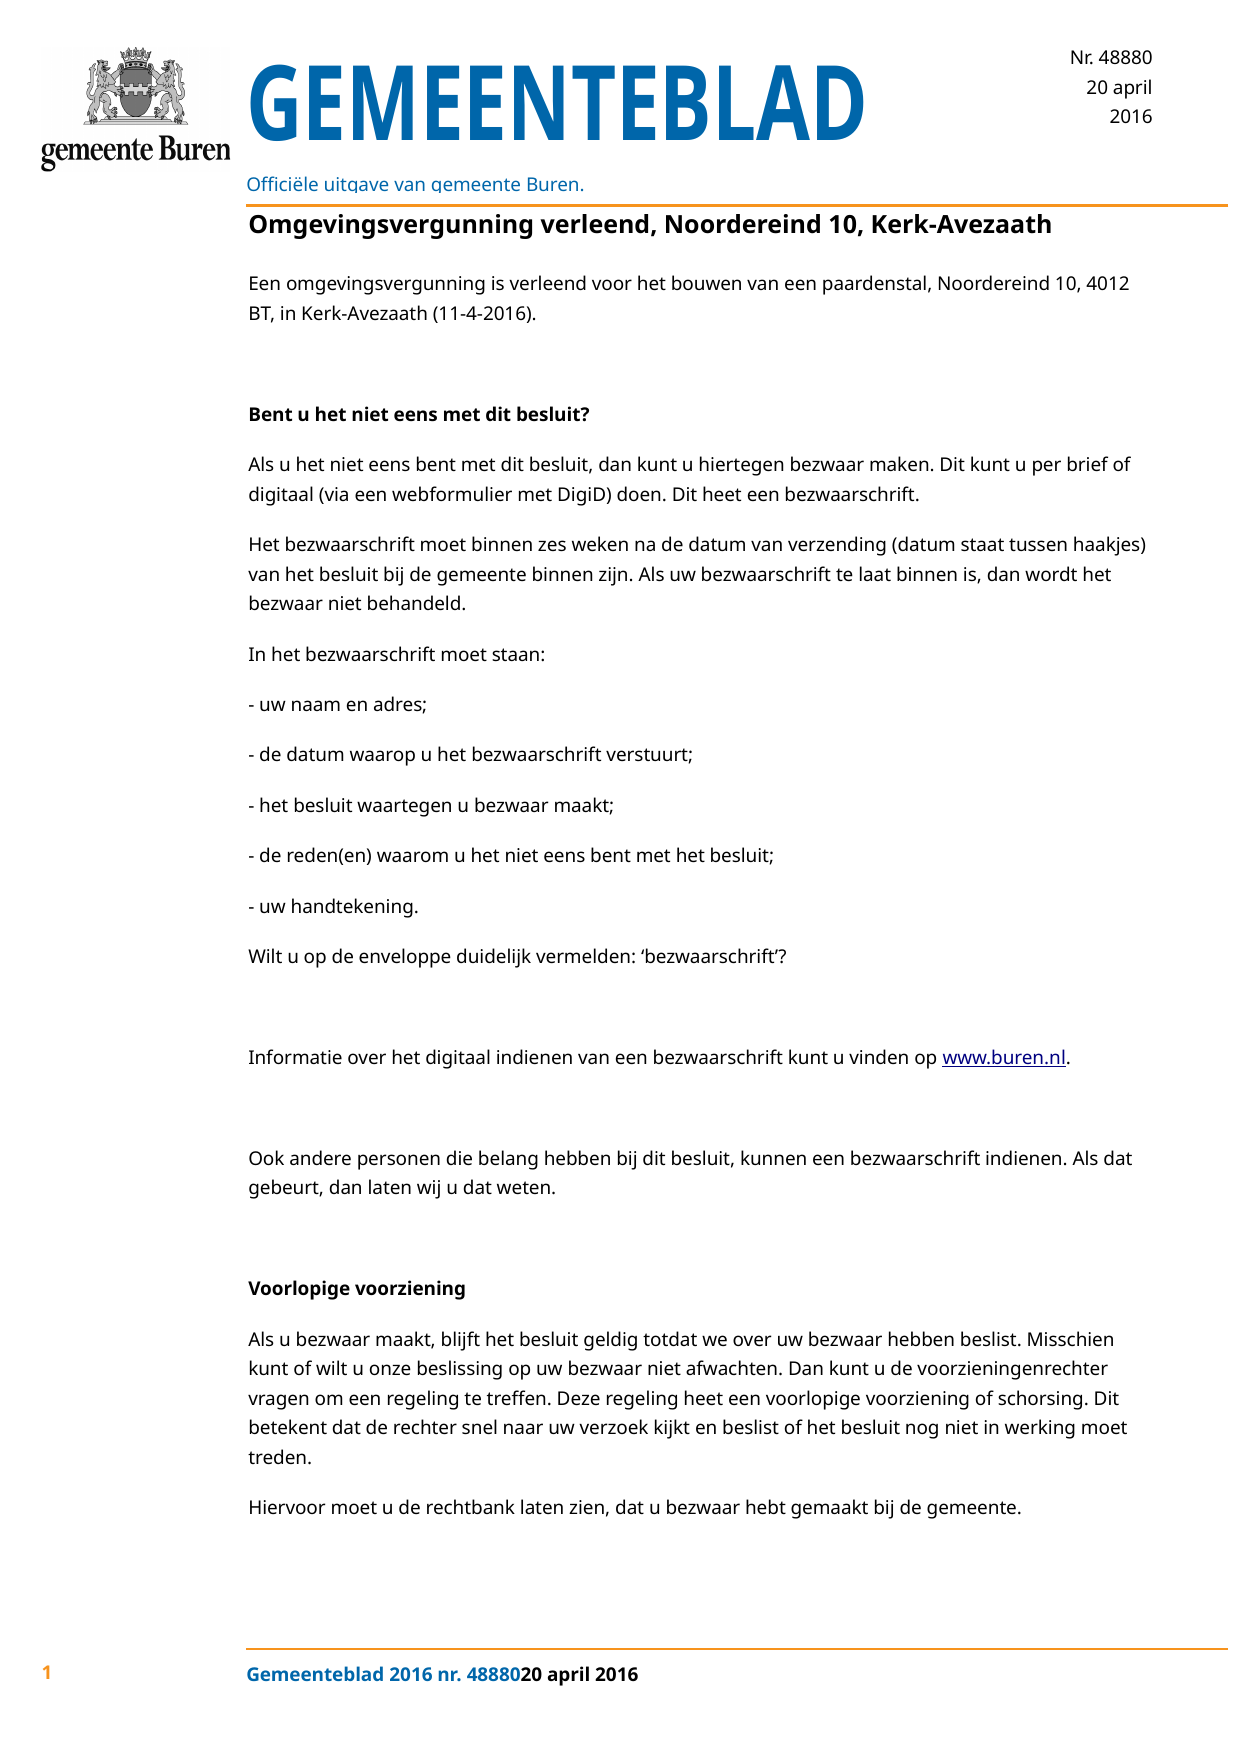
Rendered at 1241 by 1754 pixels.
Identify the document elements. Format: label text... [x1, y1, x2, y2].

text - de datum waarop u het bezwaarschrift verstuurt; [248, 742, 1152, 767]
text Voorlopige voorziening [248, 1275, 1152, 1301]
text In het bezwaarschrift moet staan: [248, 641, 1152, 666]
text Ook andere personen die belang hebben bij dit besluit, kunnen een bezwaarschrift indienen. Als dat gebeurt, dan laten wij u dat weten. [248, 1145, 1152, 1200]
text Een omgevingsvergunning is verleend voor het bouwen van een paardenstal, Noordereind 10, 4012 BT, in Kerk-Avezaath (11-4-2016). [248, 270, 1152, 326]
text Als u bezwaar maakt, blijft het besluit geldig totdat we over uw bezwaar hebben beslist. Misschien kunt of wilt u onze beslissing op uw bezwaar niet afwachten. Dan kunt u de voorzieningenrechter vragen om een regeling te treffen. Deze regeling heet een voorlopige voorziening of schorsing. Dit betekent dat de rechter snel naar uw verzoek kijkt en beslist of het besluit nog niet in werking moet treden. [248, 1326, 1152, 1470]
text Wilt u op de enveloppe duidelijk vermelden: ‘bezwaarschrift’? [248, 943, 1152, 969]
text - de reden(en) waarom u het niet eens bent met het besluit; [248, 842, 1152, 868]
text Als u het niet eens bent met dit besluit, dan kunt u hiertegen bezwaar maken. Dit kunt u per brief of digitaal (via een webformulier met DigiD) doen. Dit heet een bezwaarschrift. [248, 451, 1152, 506]
text - uw handtekening. [248, 893, 1152, 918]
text Het bezwaarschrift moet binnen zes weken na de datum van verzending (datum staat tussen haakjes) van het besluit bij de gemeente binnen zijn. Als uw bezwaarschrift te laat binnen is, dan wordt het bezwaar niet behandeld. [248, 531, 1152, 616]
text - uw naam en adres; [248, 691, 1152, 717]
text - het besluit waartegen u bezwaar maakt; [248, 792, 1152, 818]
text Informatie over het digitaal indienen van een bezwaarschrift kunt u vinden op www.buren.nl. [248, 1044, 1152, 1070]
text Hiervoor moet u de rechtbank laten zien, dat u bezwaar hebt gemaakt bij de gemeente. [248, 1494, 1152, 1520]
text Bent u het niet eens met dit besluit? [248, 401, 1152, 426]
picture [41, 47, 231, 172]
text Omgevingsvergunning verleend, Noordereind 10, Kerk-Avezaath [248, 207, 1152, 241]
